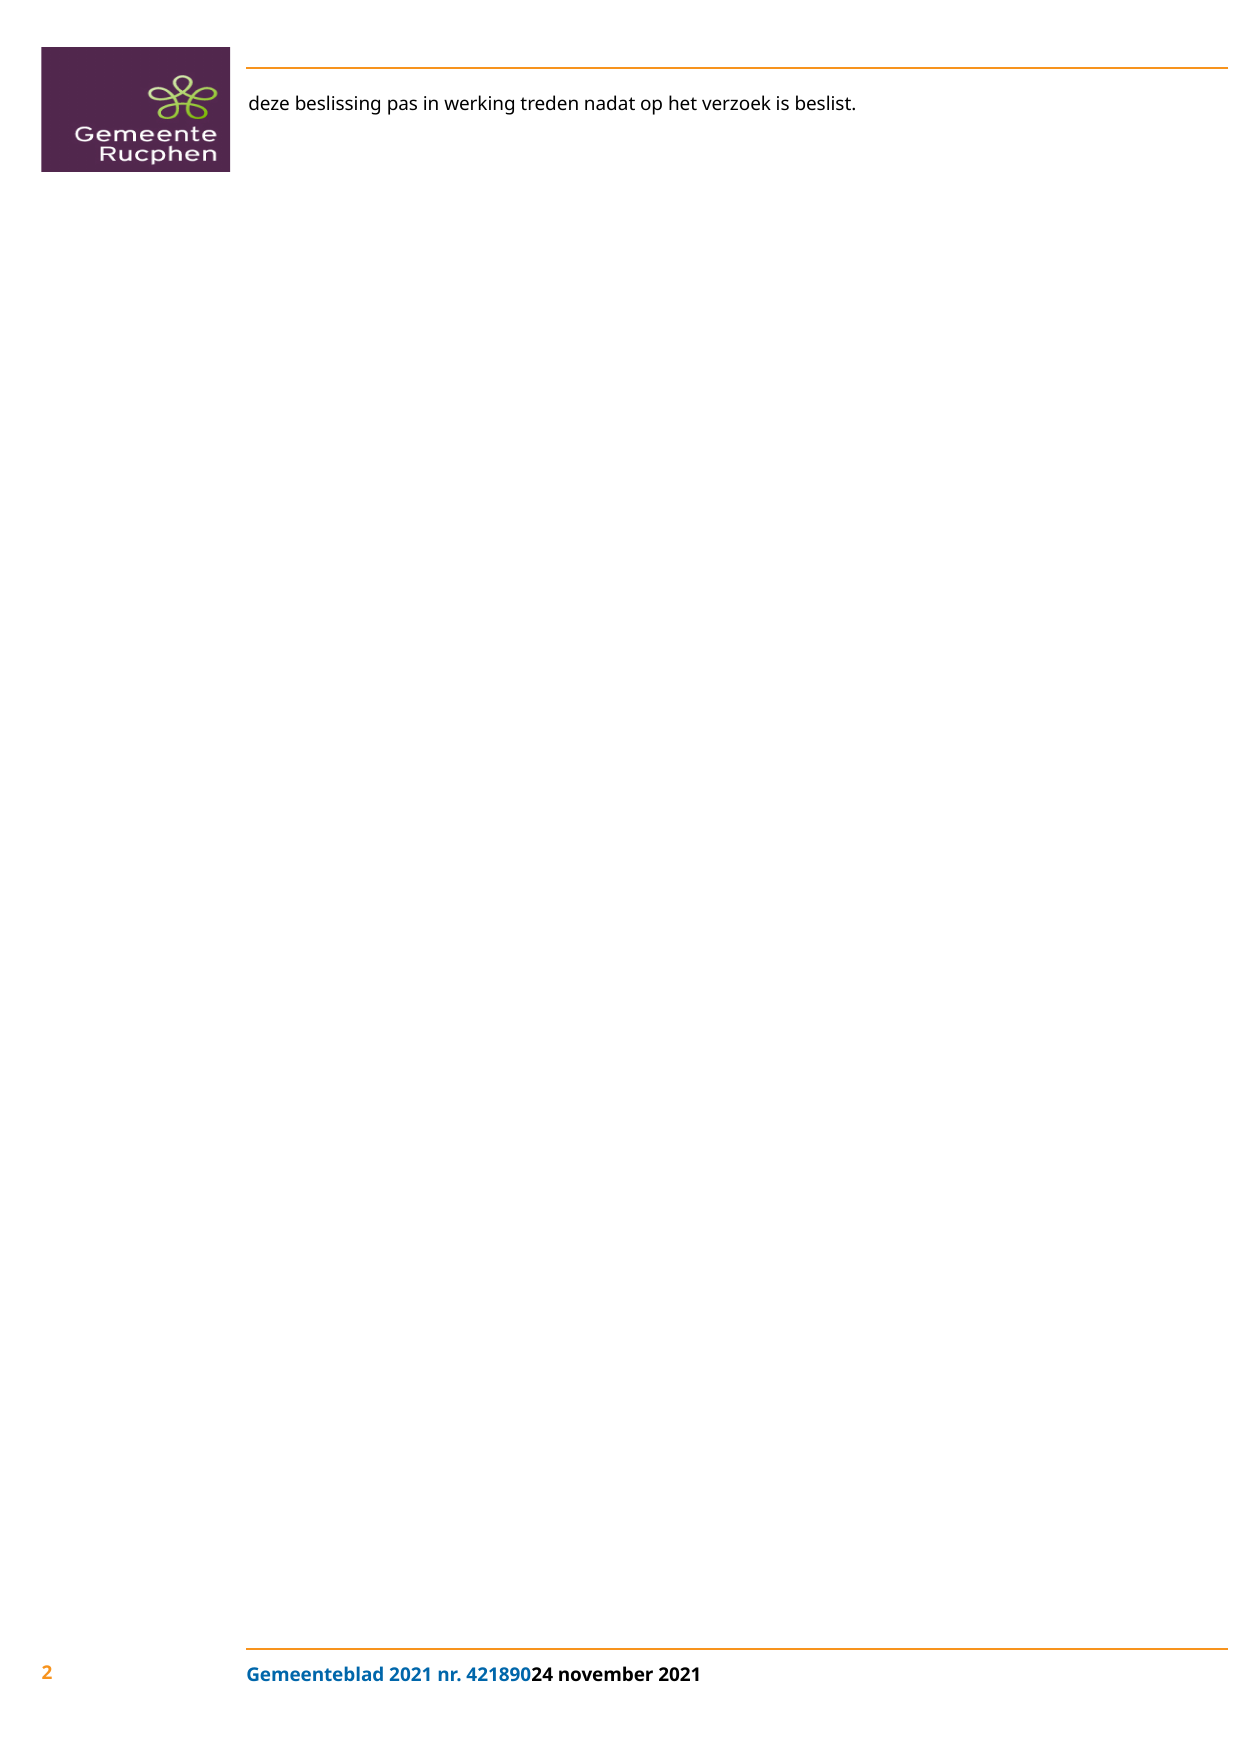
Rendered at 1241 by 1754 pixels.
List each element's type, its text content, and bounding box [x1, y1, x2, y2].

text deze beslissing pas in werking treden nadat op het verzoek is beslist. [248, 95, 1152, 114]
picture [41, 47, 231, 172]
